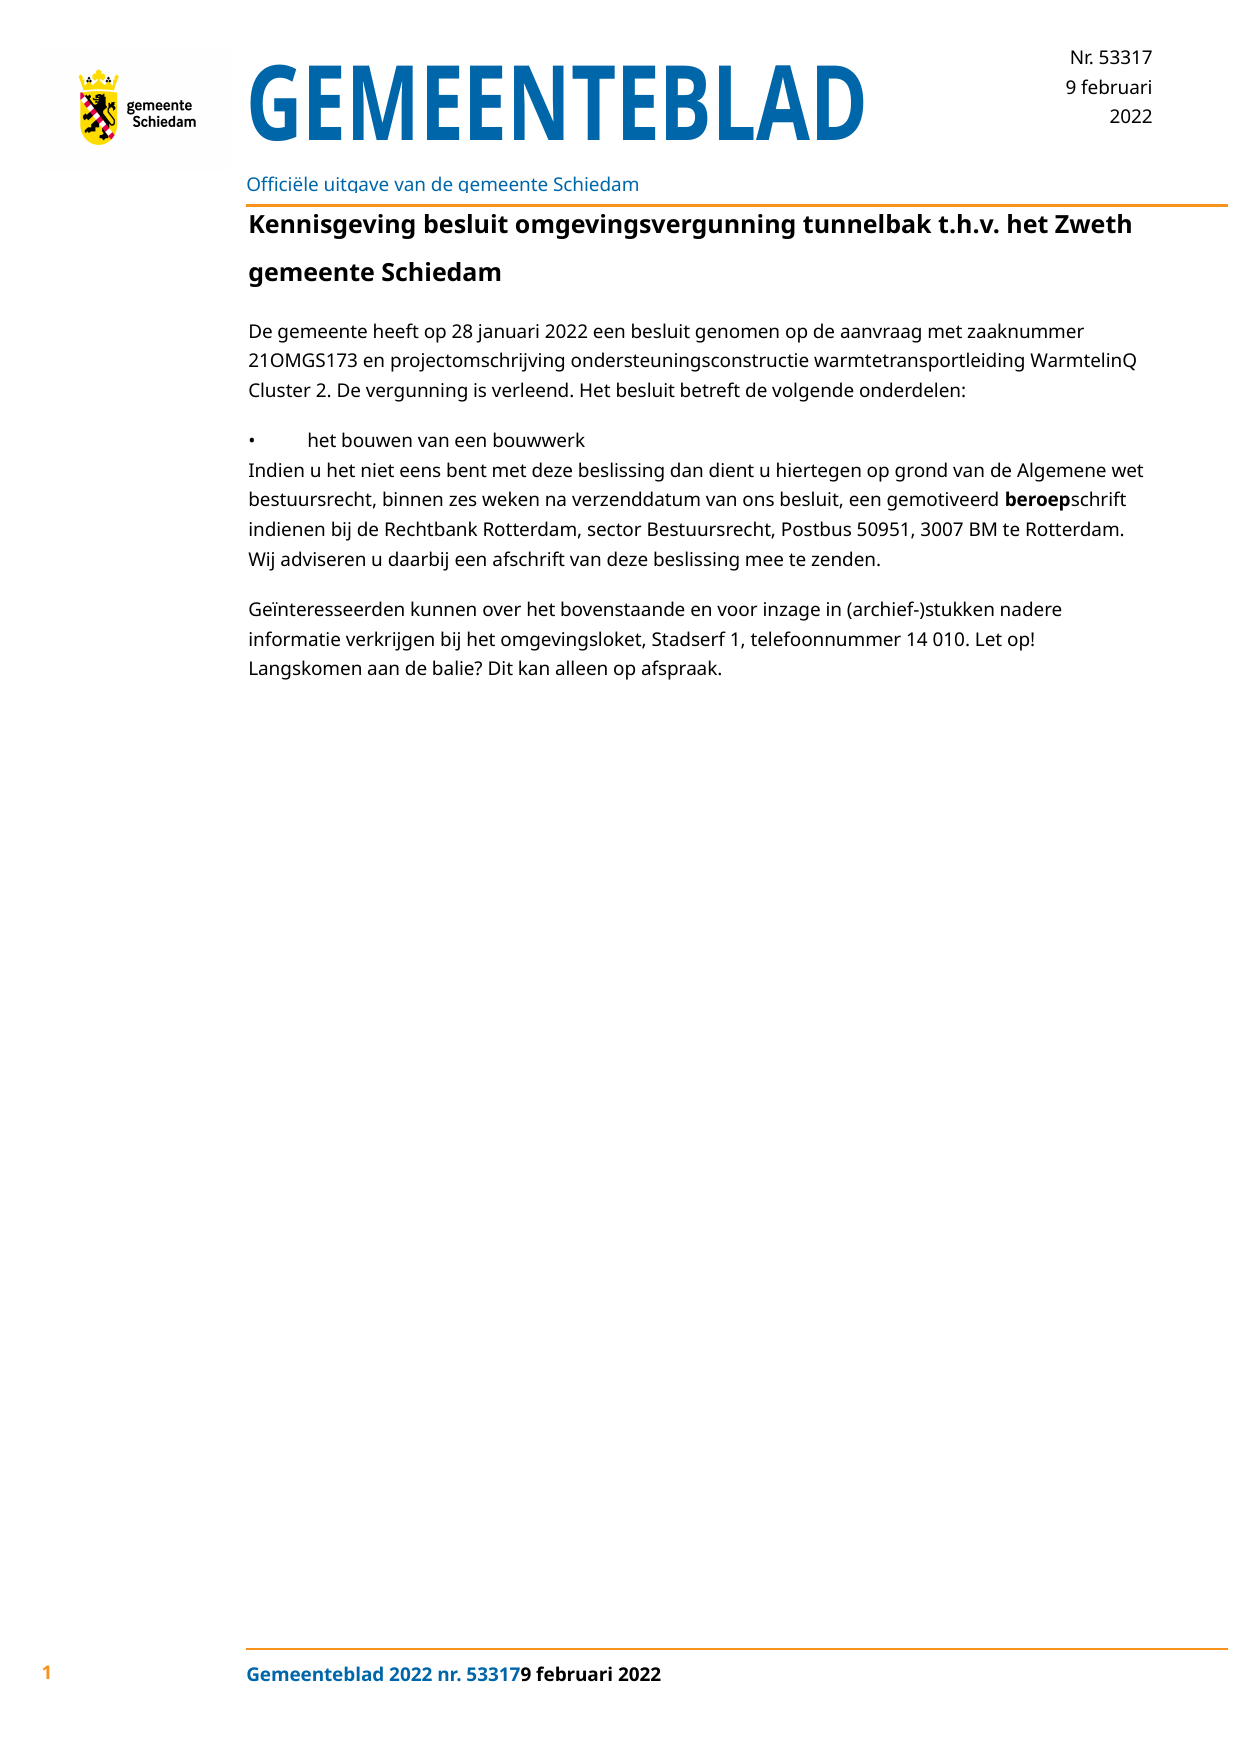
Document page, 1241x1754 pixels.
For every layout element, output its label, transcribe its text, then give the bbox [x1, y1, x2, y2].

text Geïnteresseerden kunnen over het bovenstaande en voor inzage in (archief-)stukken nadere informatie verkrijgen bij het omgevingsloket, Stadserf 1, telefoonnummer 14 010. Let op! Langskomen aan de balie? Dit kan alleen op afspraak. [248, 596, 1152, 681]
text Indien u het niet eens bent met deze beslissing dan dient u hiertegen op grond van de Algemene wet bestuursrecht, binnen zes weken na verzenddatum van ons besluit, een gemotiveerd beroepschrift indienen bij de Rechtbank Rotterdam, sector Bestuursrecht, Postbus 50951, 3007 BM te Rotterdam. Wij adviseren u daarbij een afschrift van deze beslissing mee te zenden. [248, 457, 1152, 572]
text De gemeente heeft op 28 januari 2022 een besluit genomen op de aanvraag met zaaknummer 21OMGS173 en projectomschrijving ondersteuningsconstructie warmtetransportleiding WarmtelinQ Cluster 2. De vergunning is verleend. Het besluit betreft de volgende onderdelen: [248, 318, 1152, 403]
list het bouwen van een bouwwerk [248, 427, 1152, 453]
text Kennisgeving besluit omgevingsvergunning tunnelbak t.h.v. het Zweth gemeente Schiedam [248, 207, 1152, 288]
picture [41, 47, 231, 172]
